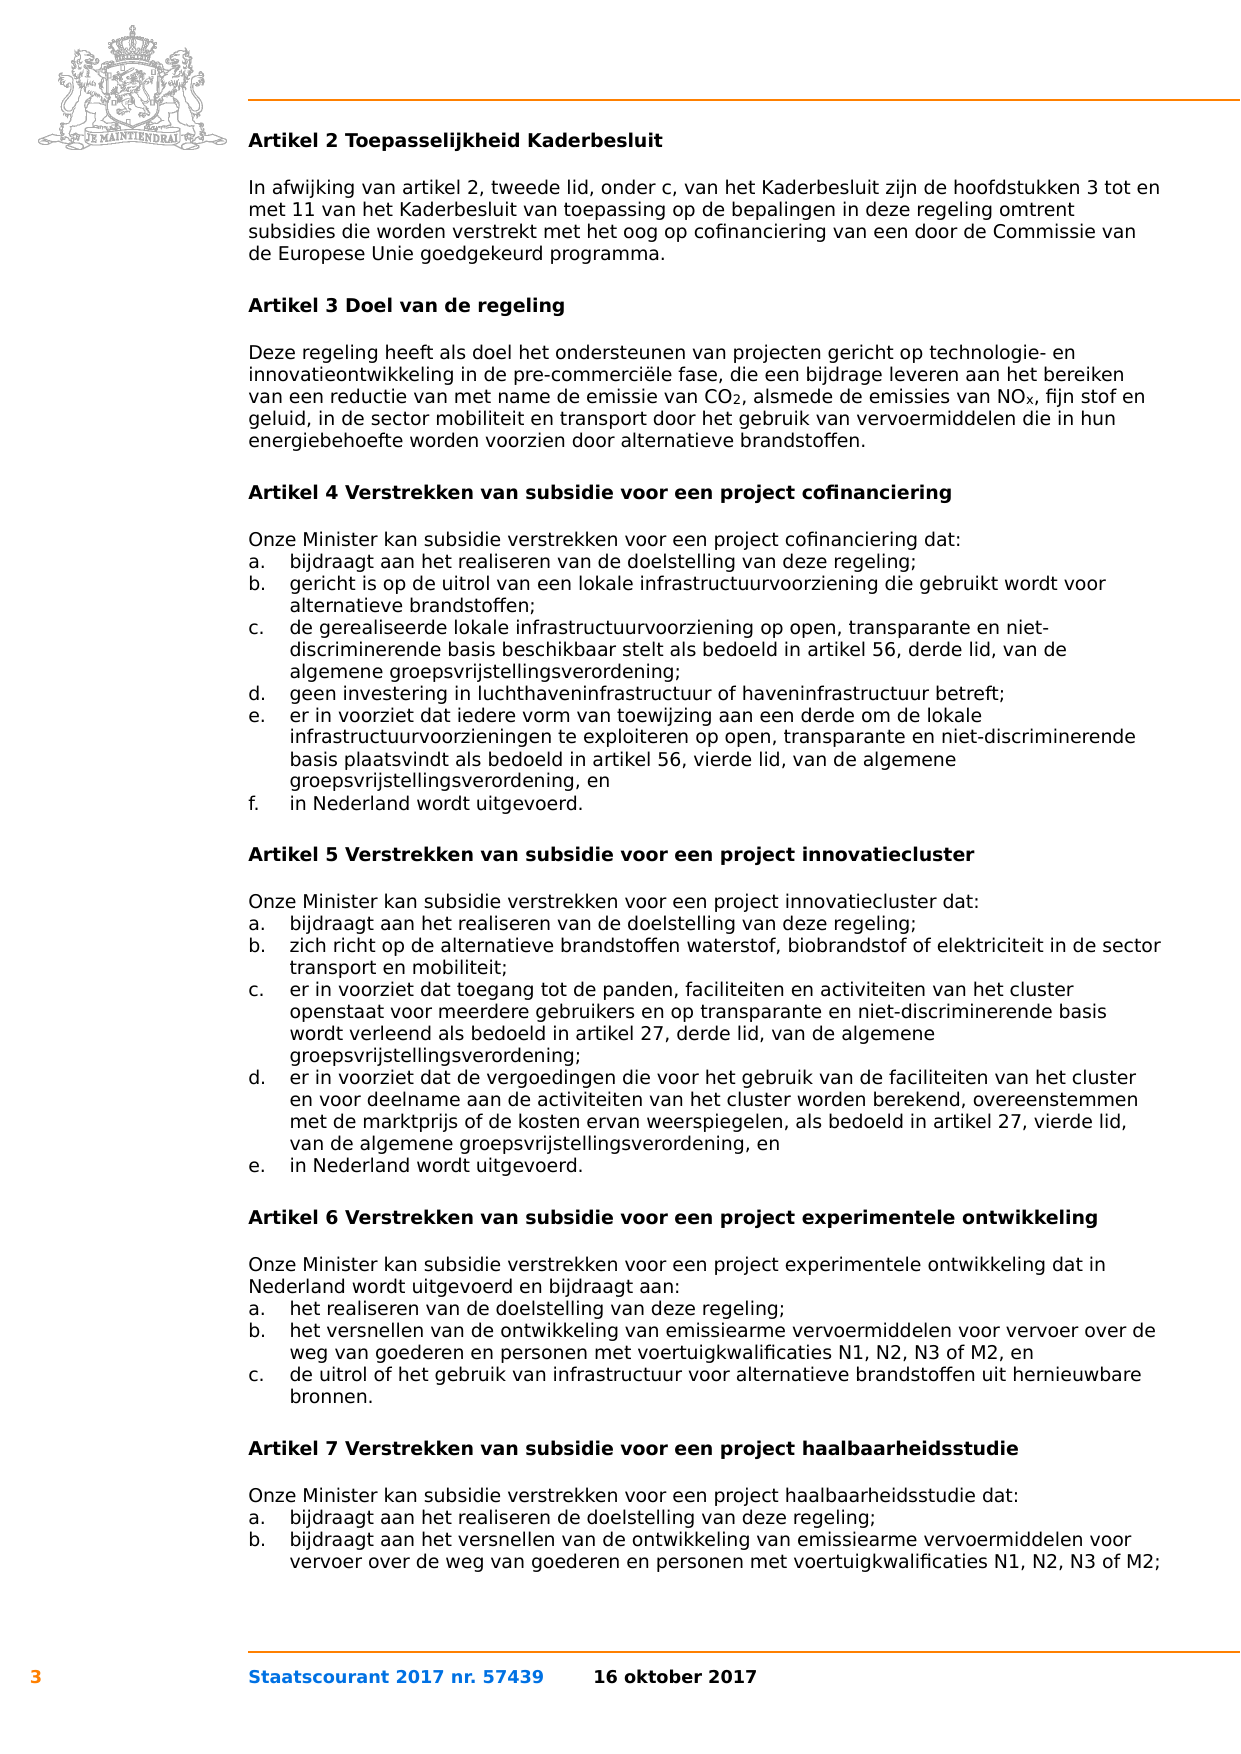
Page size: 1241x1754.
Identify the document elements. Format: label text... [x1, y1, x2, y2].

text Onze Minister kan subsidie verstrekken voor een project cofinanciering dat: [248, 529, 1163, 551]
text b. zich richt op de alternatieve brandstoffen waterstof, biobrandstof of elektriciteit in de sector transport en mobiliteit; [248, 935, 1163, 979]
text d. er in voorziet dat de vergoedingen die voor het gebruik van de faciliteiten van het cluster en voor deelname aan de activiteiten van het cluster worden berekend, overeenstemmen met de marktprijs of de kosten ervan weerspiegelen, als bedoeld in artikel 27, vierde lid, van de algemene groepsvrijstellingsverordening, en [248, 1067, 1163, 1155]
text a. bijdraagt aan het realiseren van de doelstelling van deze regeling; [248, 551, 1163, 573]
text b. bijdraagt aan het versnellen van de ontwikkeling van emissiearme vervoermiddelen voor vervoer over de weg van goederen en personen met voertuigkwalificaties N1, N2, N3 of M2; [248, 1529, 1163, 1573]
text f. in Nederland wordt uitgevoerd. [248, 792, 1163, 814]
text Onze Minister kan subsidie verstrekken voor een project innovatiecluster dat: [248, 891, 1163, 913]
subtitle Artikel 3 Doel van de regeling [248, 295, 1163, 317]
text c. de uitrol of het gebruik van infrastructuur voor alternatieve brandstoffen uit hernieuwbare bronnen. [248, 1364, 1163, 1408]
picture [38, 25, 227, 150]
text e. er in voorziet dat iedere vorm van toewijzing aan een derde om de lokale infrastructuurvoorzieningen te exploiteren op open, transparante en niet-discriminerende basis plaatsvindt als bedoeld in artikel 56, vierde lid, van de algemene groepsvrijstellingsverordening, en [248, 704, 1163, 792]
text d. geen investering in luchthaveninfrastructuur of haveninfrastructuur betreft; [248, 682, 1163, 704]
text a. bijdraagt aan het realiseren van de doelstelling van deze regeling; [248, 913, 1163, 935]
text Onze Minister kan subsidie verstrekken voor een project haalbaarheidsstudie dat: [248, 1485, 1163, 1507]
text c. de gerealiseerde lokale infrastructuurvoorziening op open, transparante en niet-discriminerende basis beschikbaar stelt als bedoeld in artikel 56, derde lid, van de algemene groepsvrijstellingsverordening; [248, 617, 1163, 682]
text a. bijdraagt aan het realiseren de doelstelling van deze regeling; [248, 1507, 1163, 1529]
subtitle Artikel 4 Verstrekken van subsidie voor een project cofinanciering [248, 482, 1163, 504]
subtitle Artikel 6 Verstrekken van subsidie voor een project experimentele ontwikkeling [248, 1207, 1163, 1229]
text c. er in voorziet dat toegang tot de panden, faciliteiten en activiteiten van het cluster openstaat voor meerdere gebruikers en op transparante en niet-discriminerende basis wordt verleend als bedoeld in artikel 27, derde lid, van de algemene groepsvrijstellingsverordening; [248, 979, 1163, 1067]
subtitle Artikel 5 Verstrekken van subsidie voor een project innovatiecluster [248, 844, 1163, 866]
text a. het realiseren van de doelstelling van deze regeling; [248, 1298, 1163, 1320]
text Deze regeling heeft als doel het ondersteunen van projecten gericht op technologie- en innovatieontwikkeling in de pre-commerciële fase, die een bijdrage leveren aan het bereiken van een reductie van met name de emissie van CO2, alsmede de emissies van NOx, fijn stof en geluid, in de sector mobiliteit en transport door het gebruik van vervoermiddelen die in hun energiebehoefte worden voorzien door alternatieve brandstoffen. [248, 342, 1163, 452]
text e. in Nederland wordt uitgevoerd. [248, 1155, 1163, 1177]
text b. het versnellen van de ontwikkeling van emissiearme vervoermiddelen voor vervoer over de weg van goederen en personen met voertuigkwalificaties N1, N2, N3 of M2, en [248, 1320, 1163, 1364]
text b. gericht is op de uitrol van een lokale infrastructuurvoorziening die gebruikt wordt voor alternatieve brandstoffen; [248, 573, 1163, 617]
text In afwijking van artikel 2, tweede lid, onder c, van het Kaderbesluit zijn de hoofdstukken 3 tot en met 11 van het Kaderbesluit van toepassing op de bepalingen in deze regeling omtrent subsidies die worden verstrekt met het oog op cofinanciering van een door de Commissie van de Europese Unie goedgekeurd programma. [248, 177, 1163, 265]
text Onze Minister kan subsidie verstrekken voor een project experimentele ontwikkeling dat in Nederland wordt uitgevoerd en bijdraagt aan: [248, 1254, 1163, 1298]
subtitle Artikel 2 Toepasselijkheid Kaderbesluit [248, 130, 1163, 152]
subtitle Artikel 7 Verstrekken van subsidie voor een project haalbaarheidsstudie [248, 1438, 1163, 1460]
